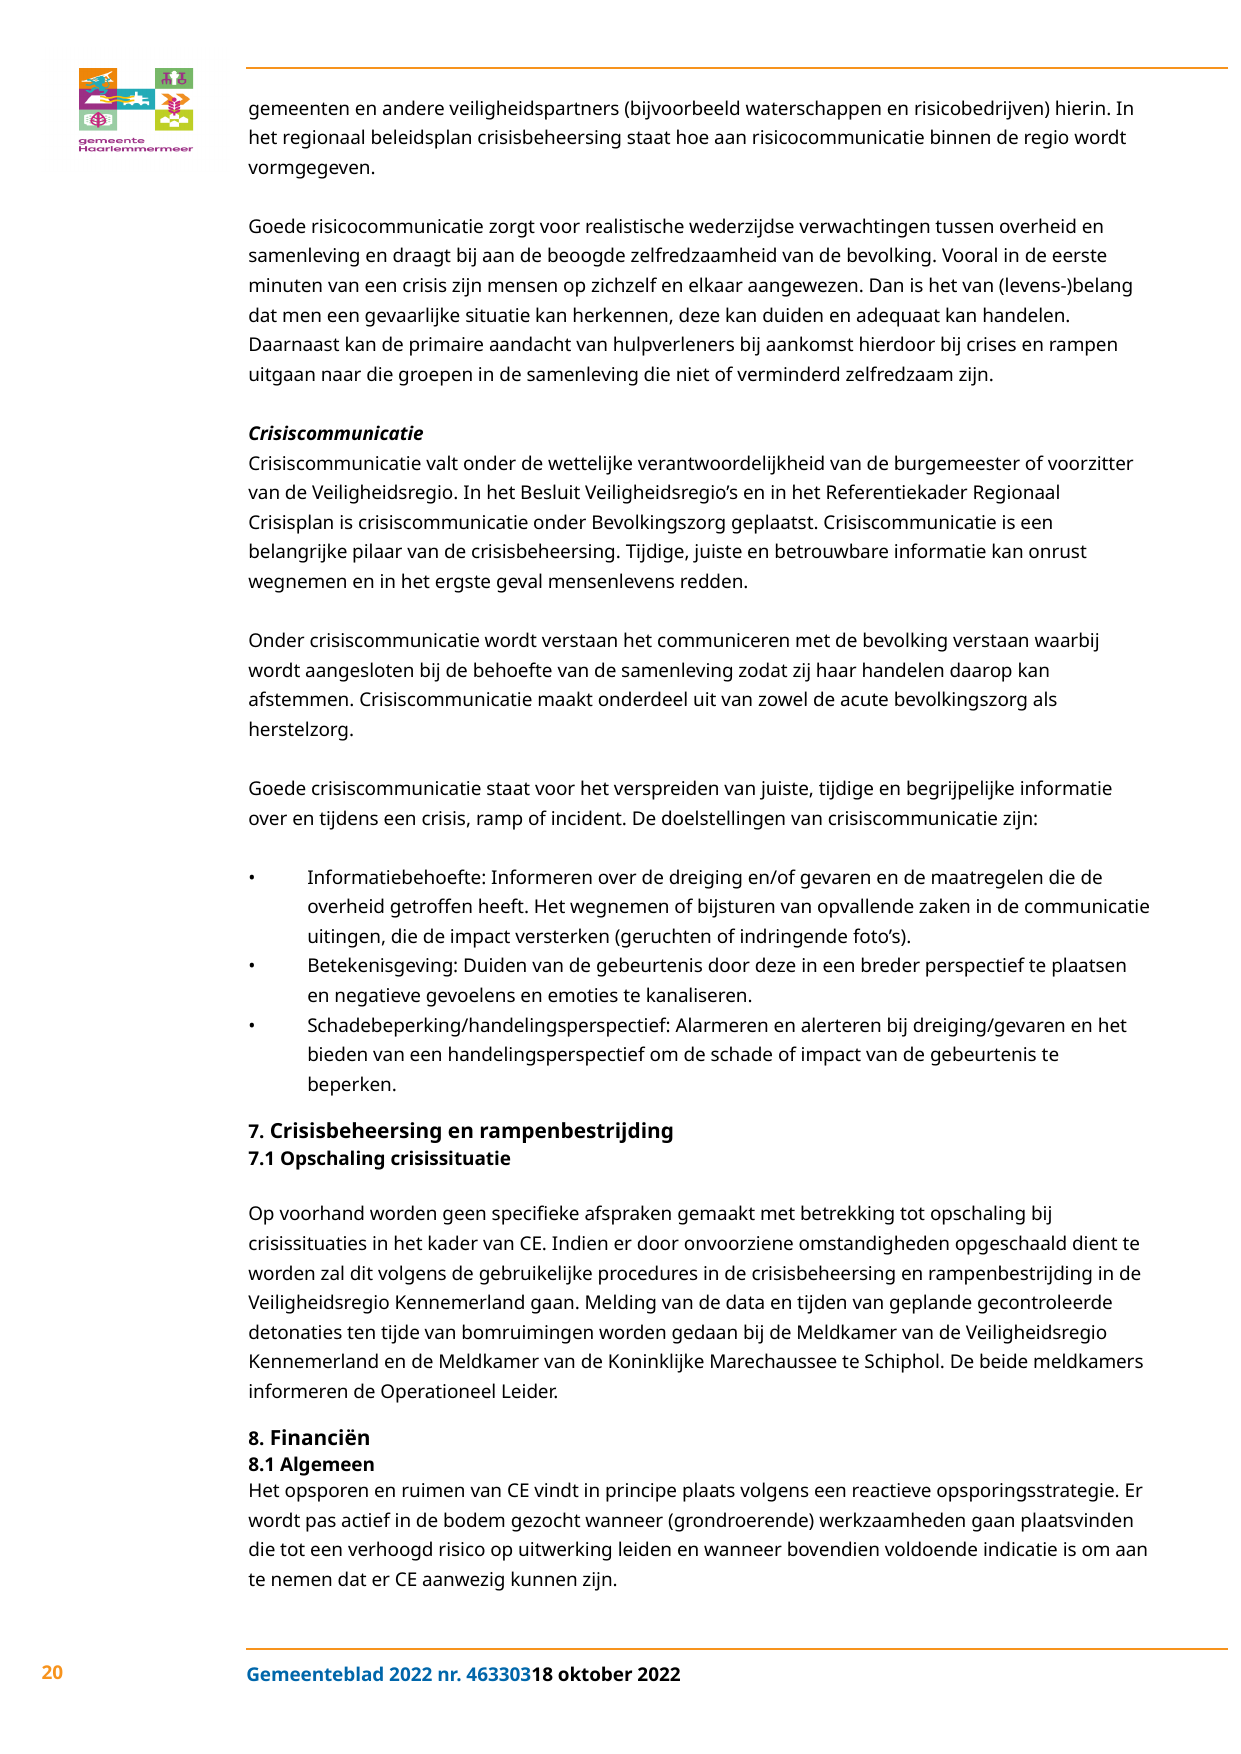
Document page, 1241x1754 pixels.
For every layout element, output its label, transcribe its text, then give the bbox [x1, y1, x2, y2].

text 7.1 Opschaling crisissituatie [248, 1145, 1152, 1171]
text Goede crisiscommunicatie staat voor het verspreiden van juiste, tijdige en begrijpelijke informatie over en tijdens een crisis, ramp of incident. De doelstellingen van crisiscommunicatie zijn: [248, 775, 1152, 831]
text gemeenten en andere veiligheidspartners (bijvoorbeeld waterschappen en risicobedrijven) hierin. In het regionaal beleidsplan crisisbeheersing staat hoe aan risicocommunicatie binnen de regio wordt vormgegeven. [248, 95, 1152, 180]
text Crisiscommunicatie [248, 420, 1152, 446]
picture [41, 47, 231, 172]
text 8. Financiën [248, 1423, 1152, 1451]
text 7. Crisisbeheersing en rampenbestrijding [248, 1117, 1152, 1145]
list Informatiebehoefte: Informeren over de dreiging en/of gevaren en de maatregelen die de overheid getroffen heeft. Het wegnemen of bijsturen van opvallende zaken in de communicatie uitingen, die de impact versterken (geruchten of indringende foto’s). [248, 864, 1152, 949]
text Het opsporen en ruimen van CE vindt in principe plaats volgens een reactieve opsporingsstrategie. Er wordt pas actief in de bodem gezocht wanneer (grondroerende) werkzaamheden gaan plaatsvinden die tot een verhoogd risico op uitwerking leiden en wanneer bovendien voldoende indicatie is om aan te nemen dat er CE aanwezig kunnen zijn. [248, 1477, 1152, 1592]
list Schadebeperking/handelingsperspectief: Alarmeren en alerteren bij dreiging/gevaren en het bieden van een handelingsperspectief om de schade of impact van de gebeurtenis te beperken. [248, 1012, 1152, 1097]
list Betekenisgeving: Duiden van de gebeurtenis door deze in een breder perspectief te plaatsen en negatieve gevoelens en emoties te kanaliseren. [248, 953, 1152, 1008]
text Onder crisiscommunicatie wordt verstaan het communiceren met de bevolking verstaan waarbij wordt aangesloten bij de behoefte van de samenleving zodat zij haar handelen daarop kan afstemmen. Crisiscommunicatie maakt onderdeel uit van zowel de acute bevolkingszorg als herstelzorg. [248, 627, 1152, 742]
text Crisiscommunicatie valt onder de wettelijke verantwoordelijkheid van de burgemeester of voorzitter van de Veiligheidsregio. In het Besluit Veiligheidsregio’s en in het Referentiekader Regionaal Crisisplan is crisiscommunicatie onder Bevolkingszorg geplaatst. Crisiscommunicatie is een belangrijke pilaar van de crisisbeheersing. Tijdige, juiste en betrouwbare informatie kan onrust wegnemen en in het ergste geval mensenlevens redden. [248, 450, 1152, 594]
text Goede risicocommunicatie zorgt voor realistische wederzijdse verwachtingen tussen overheid en samenleving en draagt bij aan de beoogde zelfredzaamheid van de bevolking. Vooral in de eerste minuten van een crisis zijn mensen op zichzelf en elkaar aangewezen. Dan is het van (levens-)belang dat men een gevaarlijke situatie kan herkennen, deze kan duiden en adequaat kan handelen. Daarnaast kan de primaire aandacht van hulpverleners bij aankomst hierdoor bij crises en rampen uitgaan naar die groepen in de samenleving die niet of verminderd zelfredzaam zijn. [248, 213, 1152, 387]
table_header Op voorhand worden geen specifieke afspraken gemaakt met betrekking tot opschaling bij crisissituaties in het kader van CE. Indien er door onvoorziene omstandigheden opgeschaald dient te worden zal dit volgens de gebruikelijke procedures in de crisisbeheersing en rampenbestrijding in de Veiligheidsregio Kennemerland gaan. Melding van de data en tijden van geplande gecontroleerde detonaties ten tijde van bomruimingen worden gedaan bij de Meldkamer van de Veiligheidsregio Kennemerland en de Meldkamer van de Koninklijke Marechaussee te Schiphol. De beide meldkamers informeren de Operationeel Leider. [248, 1201, 1152, 1404]
text 8.1 Algemeen [248, 1451, 1152, 1477]
